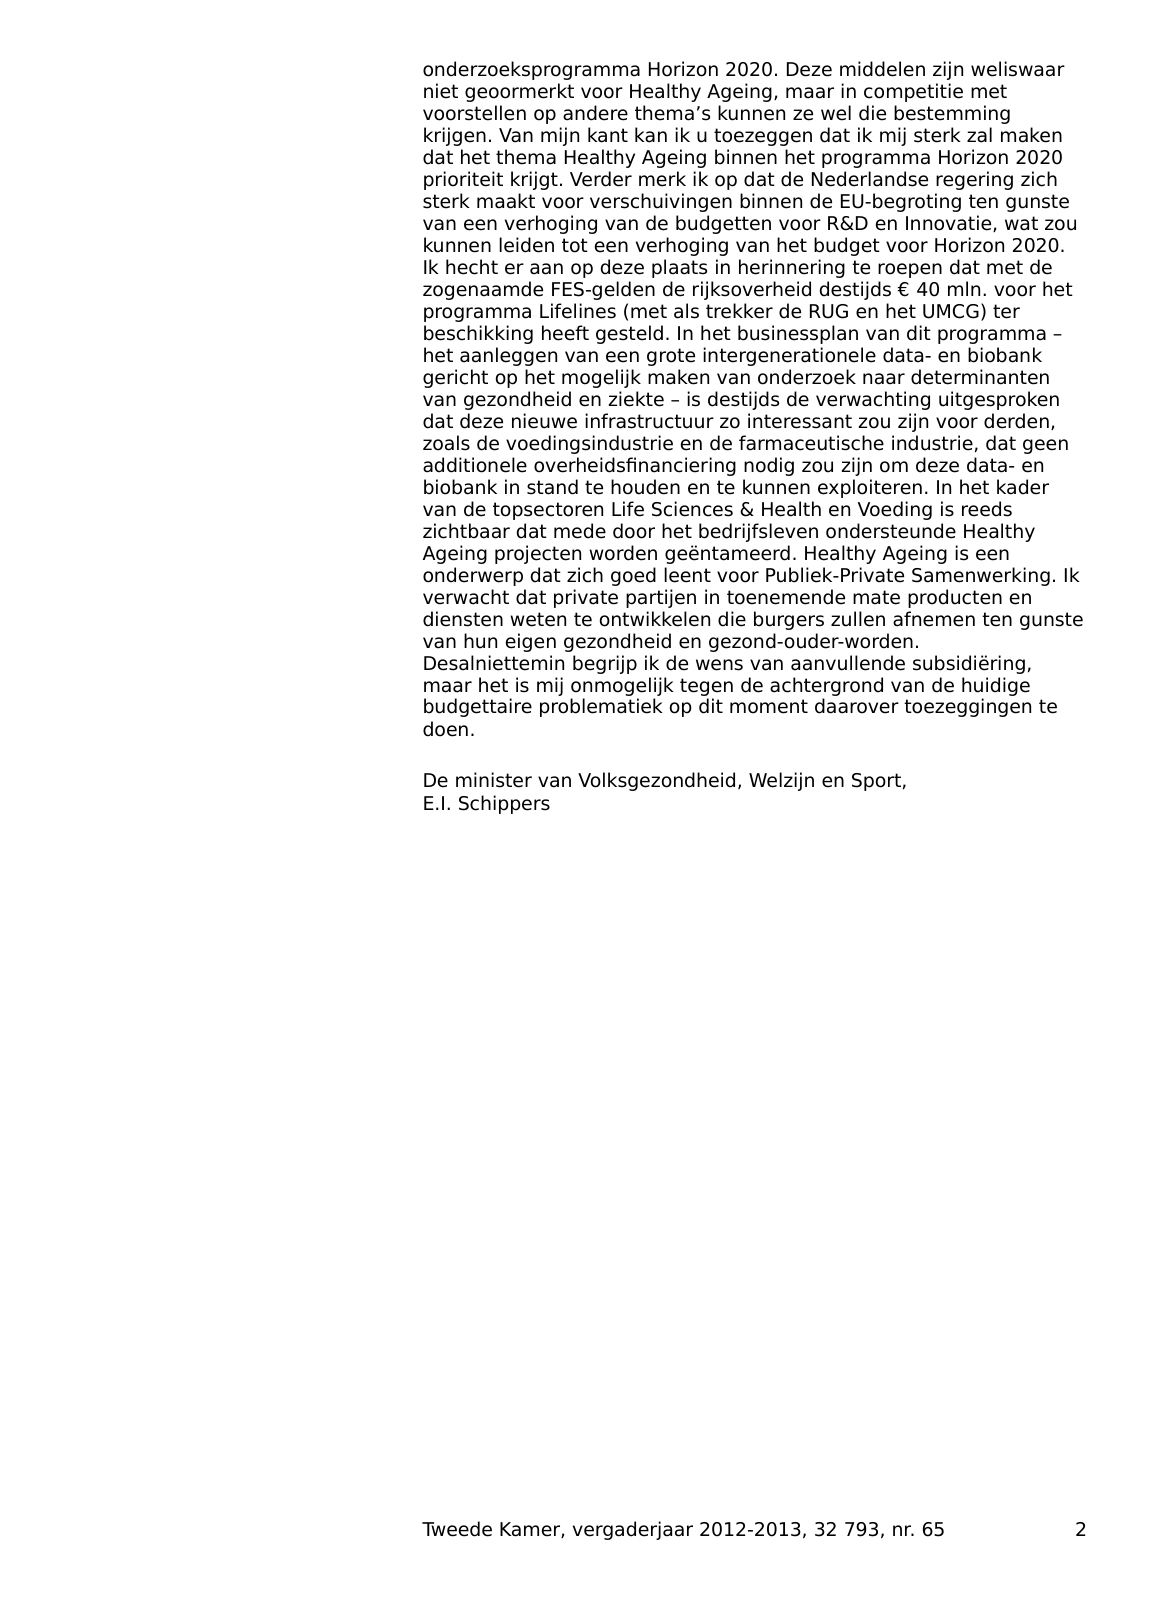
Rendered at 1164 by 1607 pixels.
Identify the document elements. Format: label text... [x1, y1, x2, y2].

text De minister van Volksgezondheid, Welzijn en Sport, E.I. Schippers [422, 770, 1087, 814]
text Desalniettemin begrijp ik de wens van aanvullende subsidiëring, maar het is mij onmogelijk tegen de achtergrond van de huidige budgettaire problematiek op dit moment daarover toezeggingen te doen. [422, 652, 1087, 740]
text Ik hecht er aan op deze plaats in herinnering te roepen dat met de zogenaamde FES-gelden de rijksoverheid destijds € 40 mln. voor het programma Lifelines (met als trekker de RUG en het UMCG) ter beschikking heeft gesteld. In het businessplan van dit programma – het aanleggen van een grote intergenerationele data- en biobank gericht op het mogelijk maken van onderzoek naar determinanten van gezondheid en ziekte – is destijds de verwachting uitgesproken dat deze nieuwe infrastructuur zo interessant zou zijn voor derden, zoals de voedingsindustrie en de farmaceutische industrie, dat geen additionele overheidsfinanciering nodig zou zijn om deze data- en biobank in stand te houden en te kunnen exploiteren. In het kader van de topsectoren Life Sciences & Health en Voeding is reeds zichtbaar dat mede door het bedrijfsleven ondersteunde Healthy Ageing projecten worden geëntameerd. Healthy Ageing is een onderwerp dat zich goed leent voor Publiek-Private Samenwerking. Ik verwacht dat private partijen in toenemende mate producten en diensten weten te ontwikkelen die burgers zullen afnemen ten gunste van hun eigen gezondheid en gezond-ouder-worden. [422, 257, 1087, 652]
text onderzoeksprogramma Horizon 2020. Deze middelen zijn weliswaar niet geoormerkt voor Healthy Ageing, maar in competitie met voorstellen op andere thema’s kunnen ze wel die bestemming krijgen. Van mijn kant kan ik u toezeggen dat ik mij sterk zal maken dat het thema Healthy Ageing binnen het programma Horizon 2020 prioriteit krijgt. Verder merk ik op dat de Nederlandse regering zich sterk maakt voor verschuivingen binnen de EU-begroting ten gunste van een verhoging van de budgetten voor R&D en Innovatie, wat zou kunnen leiden tot een verhoging van het budget voor Horizon 2020. [422, 59, 1087, 257]
